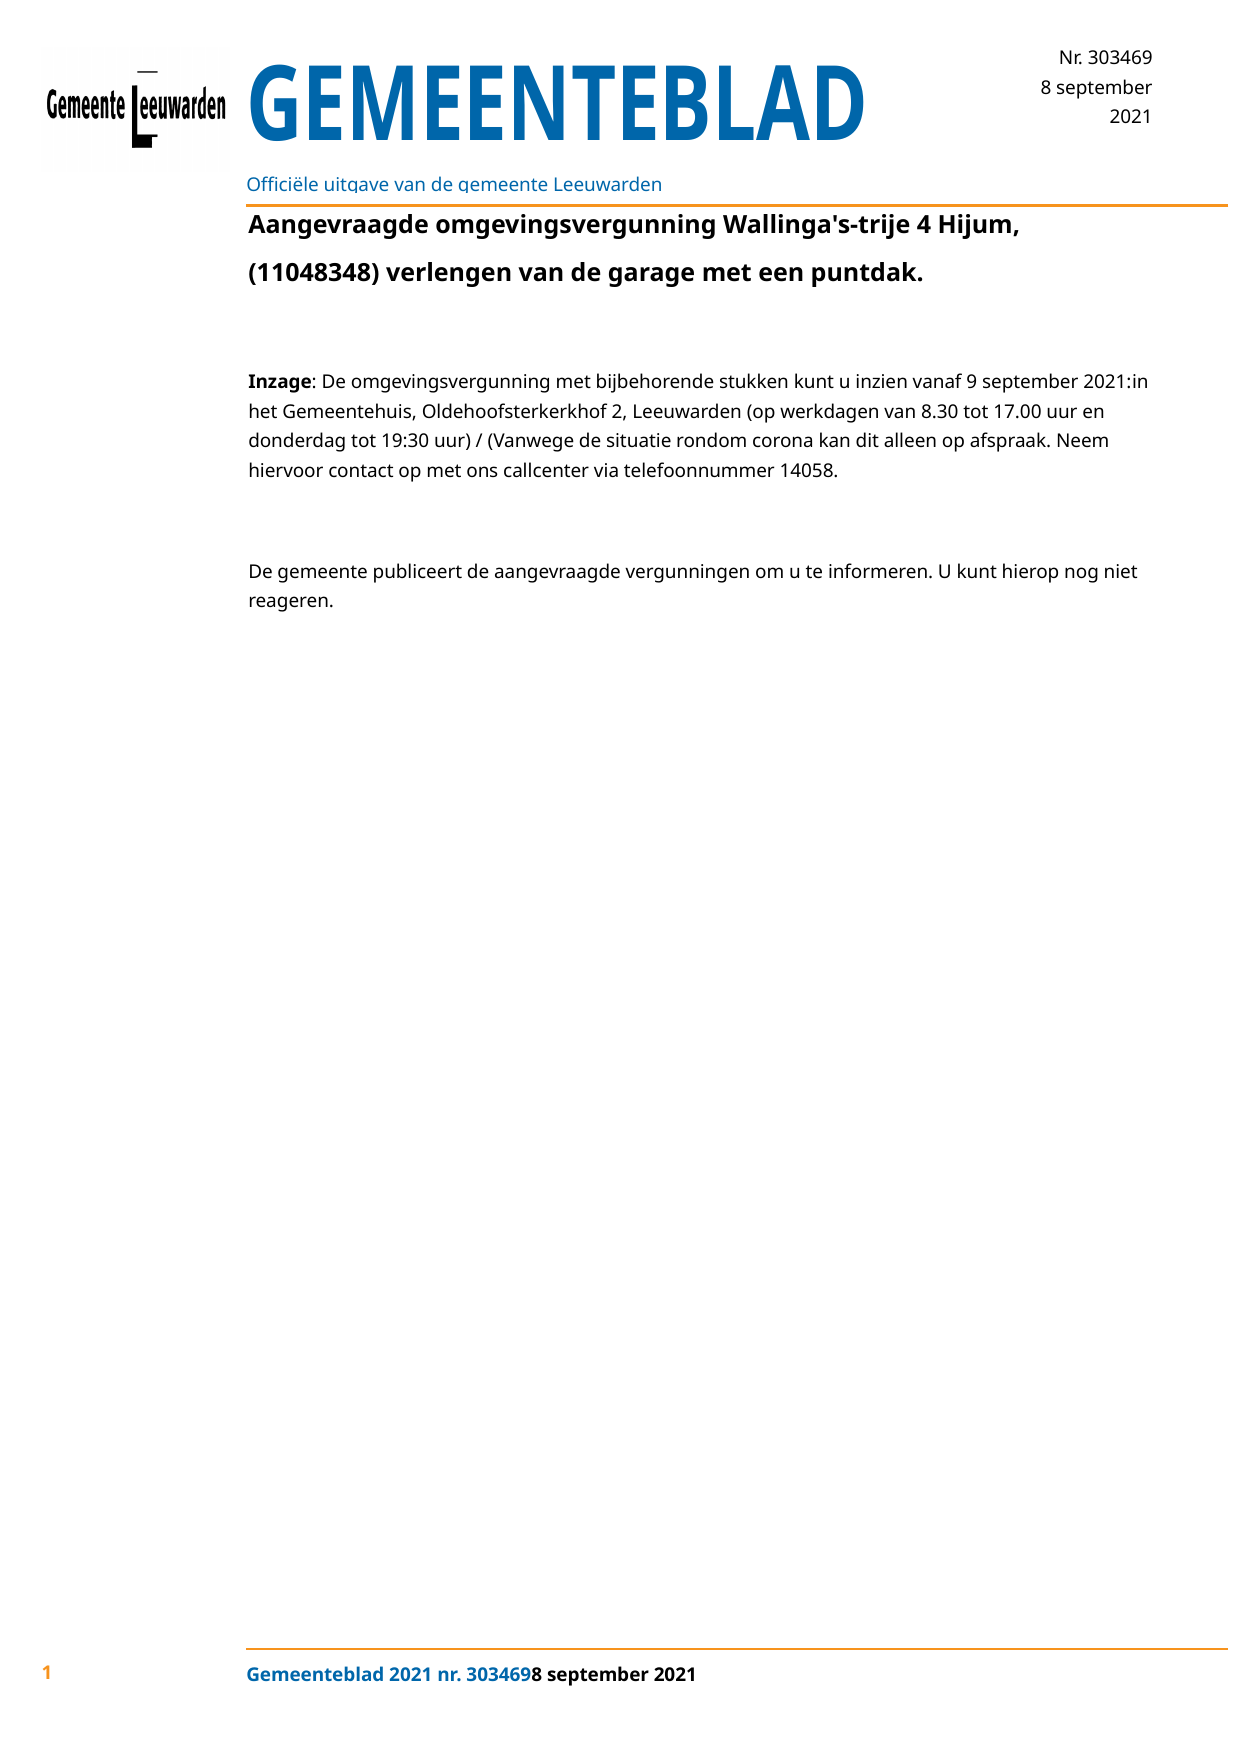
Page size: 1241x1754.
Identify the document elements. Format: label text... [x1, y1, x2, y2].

picture [41, 47, 231, 172]
text Inzage: De omgevingsvergunning met bijbehorende stukken kunt u inzien vanaf 9 september 2021:in het Gemeentehuis, Oldehoofsterkerkhof 2, Leeuwarden (op werkdagen van 8.30 tot 17.00 uur en donderdag tot 19:30 uur) / (Vanwege de situatie rondom corona kan dit alleen op afspraak. Neem hiervoor contact op met ons callcenter via telefoonnummer 14058. [248, 368, 1152, 483]
text De gemeente publiceert de aangevraagde vergunningen om u te informeren. U kunt hierop nog niet reageren. [248, 558, 1152, 613]
text Aangevraagde omgevingsvergunning Wallinga's-trije 4 Hijum, (11048348) verlengen van de garage met een puntdak. [248, 207, 1152, 288]
